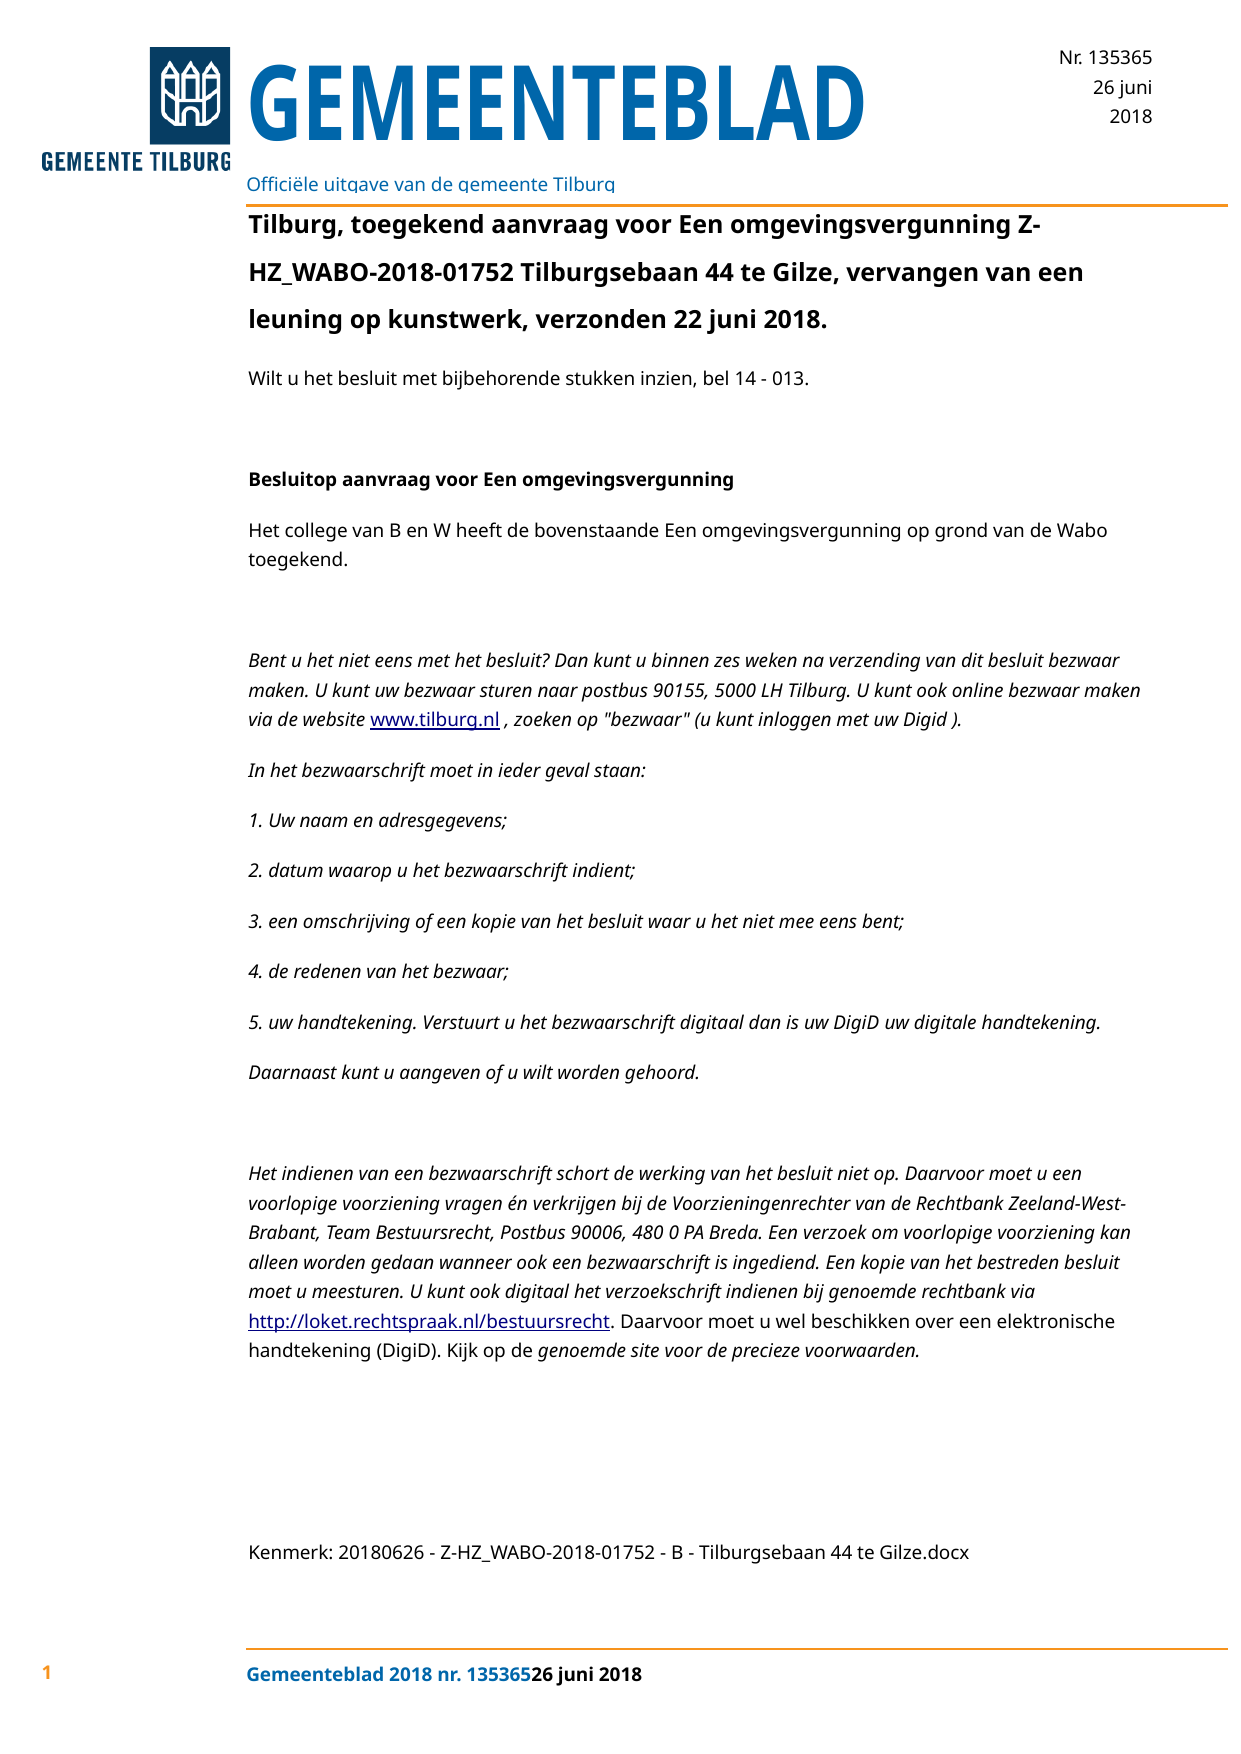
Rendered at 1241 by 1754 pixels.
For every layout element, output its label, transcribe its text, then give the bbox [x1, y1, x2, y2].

text Daarnaast kunt u aangeven of u wilt worden gehoord. [248, 1059, 1152, 1085]
text Het indienen van een bezwaarschrift schort de werking van het besluit niet op. Daarvoor moet u een voorlopige voorziening vragen én verkrijgen bij de Voorzieningenrechter van de Rechtbank Zeeland-West-Brabant, Team Bestuursrecht, Postbus 90006, 480 0 PA Breda. Een verzoek om voorlopige voorziening kan alleen worden gedaan wanneer ook een bezwaarschrift is ingediend. Een kopie van het bestreden besluit moet u meesturen. U kunt ook digitaal het verzoekschrift indienen bij genoemde rechtbank via http://loket.rechtspraak.nl/bestuursrecht. Daarvoor moet u wel beschikken over een elektronische handtekening (DigiD). Kijk op de genoemde site voor de precieze voorwaarden. [248, 1160, 1152, 1363]
text Kenmerk: 20180626 - Z-HZ_WABO-2018-01752 - B - Tilburgsebaan 44 te Gilze.docx [248, 1539, 1152, 1565]
picture [41, 47, 231, 172]
text 4. de redenen van het bezwaar; [248, 958, 1152, 984]
text Tilburg, toegekend aanvraag voor Een omgevingsvergunning Z-HZ_WABO-2018-01752 Tilburgsebaan 44 te Gilze, vervangen van een leuning op kunstwerk, verzonden 22 juni 2018. [248, 207, 1152, 336]
text 1. Uw naam en adresgegevens; [248, 807, 1152, 833]
text Wilt u het besluit met bijbehorende stukken inzien, bel 14 - 013. [248, 366, 1152, 391]
text Het college van B en W heeft de bovenstaande Een omgevingsvergunning op grond van de Wabo toegekend. [248, 517, 1152, 572]
text 5. uw handtekening. Verstuurt u het bezwaarschrift digitaal dan is uw DigiD uw digitale handtekening. [248, 1009, 1152, 1034]
text 2. datum waarop u het bezwaarschrift indient; [248, 858, 1152, 883]
text In het bezwaarschrift moet in ieder geval staan: [248, 757, 1152, 782]
text Bent u het niet eens met het besluit? Dan kunt u binnen zes weken na verzending van dit besluit bezwaar maken. U kunt uw bezwaar sturen naar postbus 90155, 5000 LH Tilburg. U kunt ook online bezwaar maken via de website www.tilburg.nl , zoeken op "bezwaar" (u kunt inloggen met uw Digid ). [248, 647, 1152, 732]
text 3. een omschrijving of een kopie van het besluit waar u het niet mee eens bent; [248, 908, 1152, 934]
text Besluitop aanvraag voor Een omgevingsvergunning [248, 466, 1152, 492]
